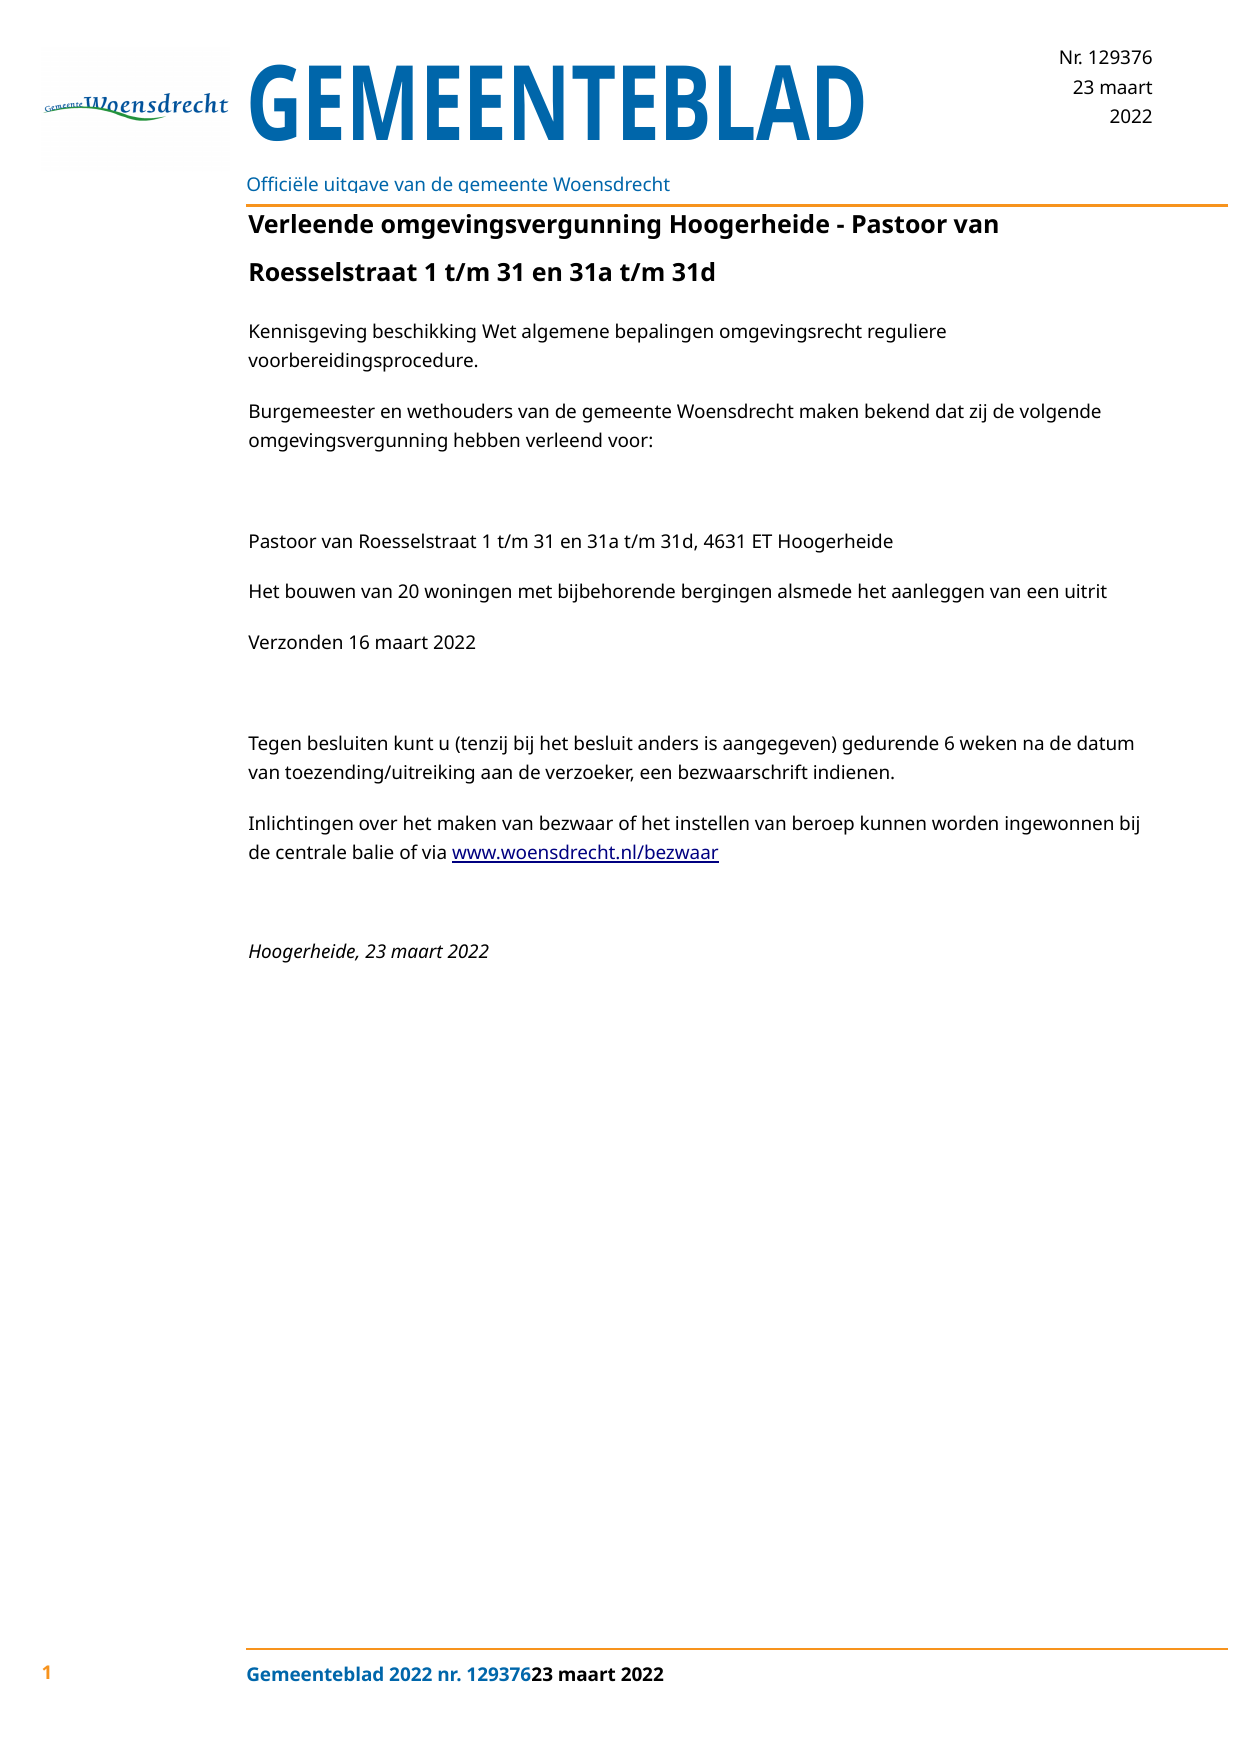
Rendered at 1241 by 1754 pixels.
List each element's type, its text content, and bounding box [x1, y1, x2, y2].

text Hoogerheide, 23 maart 2022 [248, 938, 1152, 963]
text Verzonden 16 maart 2022 [248, 629, 1152, 655]
picture [41, 47, 231, 172]
text Pastoor van Roesselstraat 1 t/m 31 en 31a t/m 31d, 4631 ET Hoogerheide [248, 528, 1152, 554]
text Het bouwen van 20 woningen met bijbehorende bergingen alsmede het aanleggen van een uitrit [248, 579, 1152, 604]
text Burgemeester en wethouders van de gemeente Woensdrecht maken bekend dat zij de volgende omgevingsvergunning hebben verleend voor: [248, 398, 1152, 453]
text Tegen besluiten kunt u (tenzij bij het besluit anders is aangegeven) gedurende 6 weken na de datum van toezending/uitreiking aan de verzoeker, een bezwaarschrift indienen. [248, 730, 1152, 785]
text Kennisgeving beschikking Wet algemene bepalingen omgevingsrecht reguliere voorbereidingsprocedure. [248, 318, 1152, 373]
text Verleende omgevingsvergunning Hoogerheide - Pastoor van Roesselstraat 1 t/m 31 en 31a t/m 31d [248, 207, 1152, 288]
text Inlichtingen over het maken van bezwaar of het instellen van beroep kunnen worden ingewonnen bij de centrale balie of via www.woensdrecht.nl/bezwaar [248, 810, 1152, 865]
